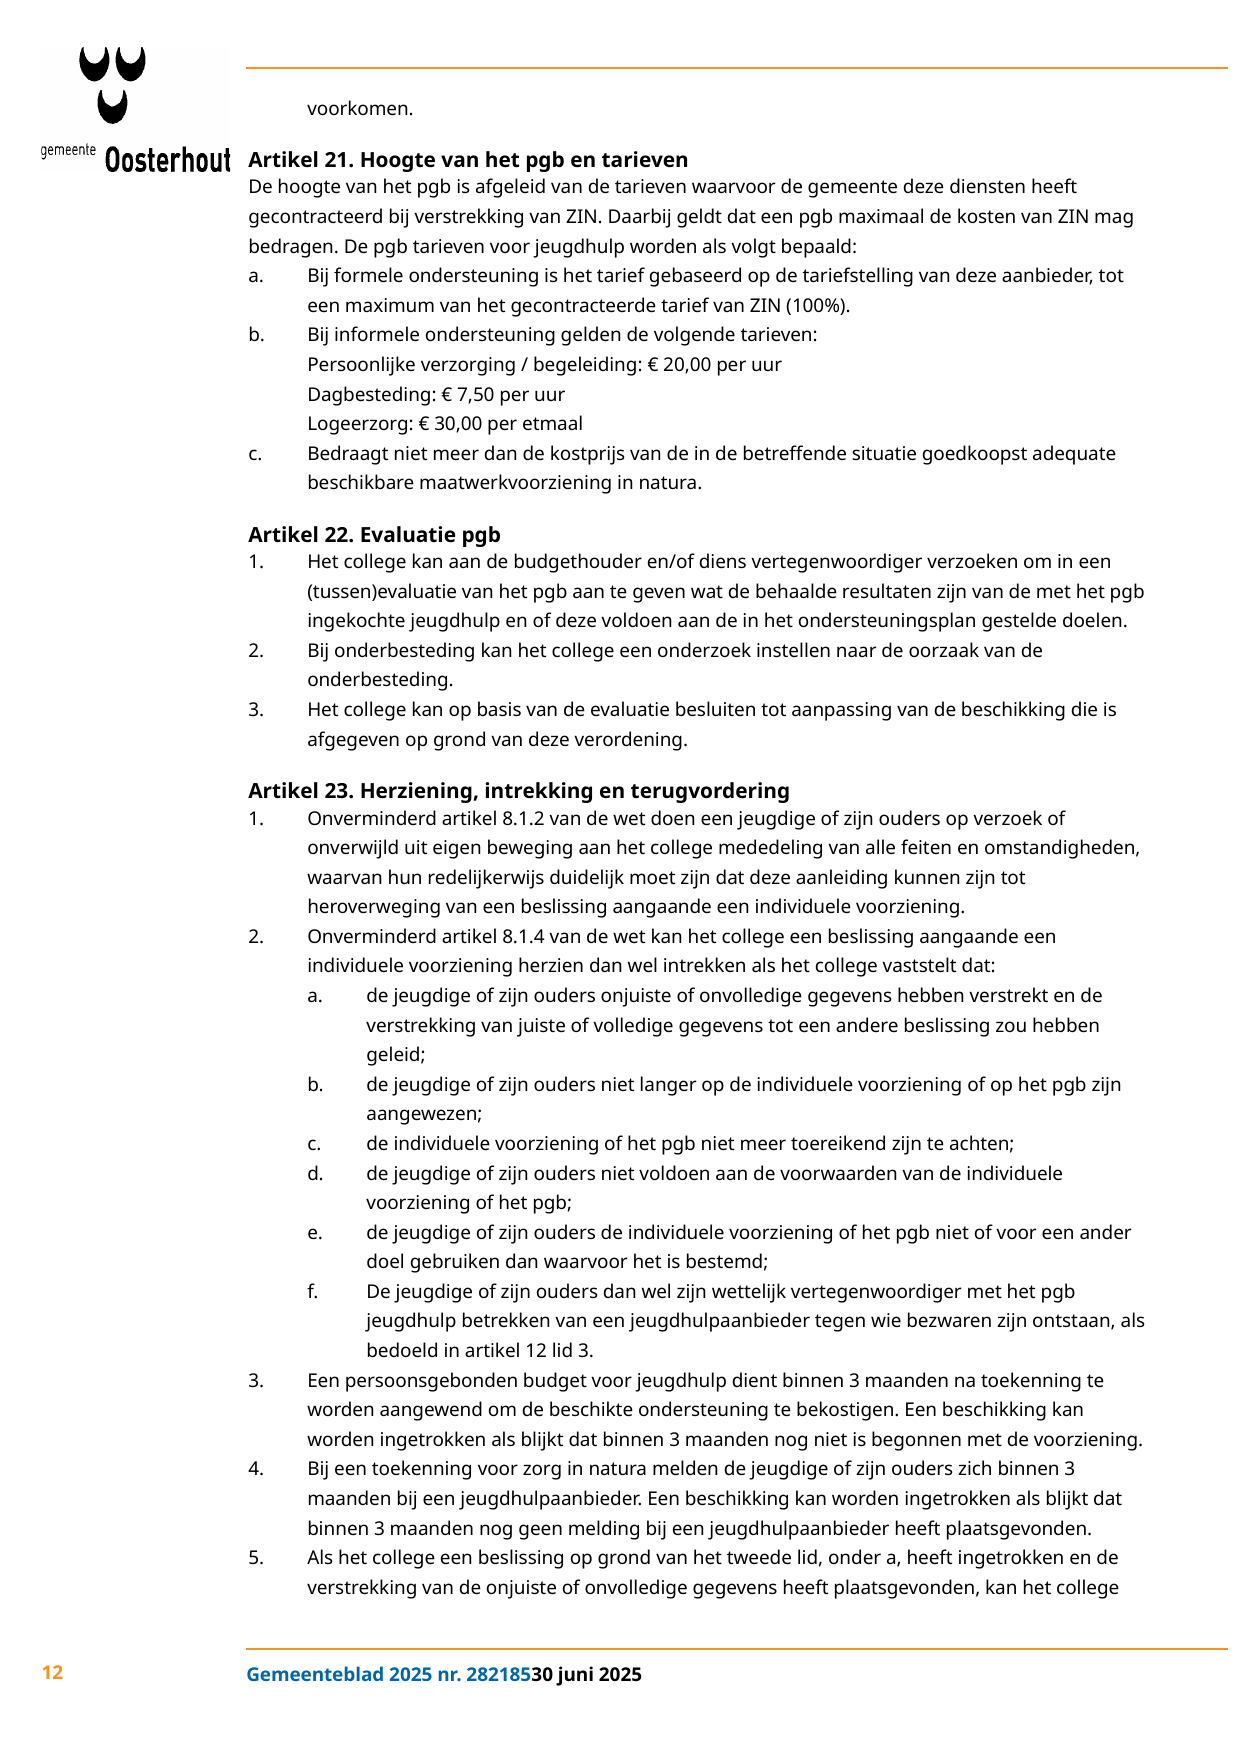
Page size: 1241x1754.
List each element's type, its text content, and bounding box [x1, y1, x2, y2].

list Het college kan op basis van de evaluatie besluiten tot aanpassing van de beschikking die is afgegeven op grond van deze verordening. [248, 696, 1152, 752]
list voorkomen. [248, 95, 1152, 121]
list Logeerzorg: € 30,00 per etmaal [248, 410, 1152, 436]
list Als het college een beslissing op grond van het tweede lid, onder a, heeft ingetrokken en de verstrekking van de onjuiste of onvolledige gegevens heeft plaatsgevonden, kan het college [248, 1544, 1152, 1599]
list Bij informele ondersteuning gelden de volgende tarieven: [248, 322, 1152, 347]
list Bij formele ondersteuning is het tarief gebaseerd op de tariefstelling van deze aanbieder, tot een maximum van het gecontracteerde tarief van ZIN (100%). [248, 262, 1152, 318]
list de jeugdige of zijn ouders de individuele voorziening of het pgb niet of voor een ander doel gebruiken dan waarvoor het is bestemd; [307, 1219, 1152, 1274]
list de jeugdige of zijn ouders onjuiste of onvolledige gegevens hebben verstrekt en de verstrekking van juiste of volledige gegevens tot een andere beslissing zou hebben geleid; [307, 982, 1152, 1067]
list De jeugdige of zijn ouders dan wel zijn wettelijk vertegenwoordiger met het pgb jeugdhulp betrekken van een jeugdhulpaanbieder tegen wie bezwaren zijn ontstaan, als bedoeld in artikel 12 lid 3. [307, 1278, 1152, 1363]
list de individuele voorziening of het pgb niet meer toereikend zijn te achten; [307, 1130, 1152, 1156]
list de jeugdige of zijn ouders niet voldoen aan de voorwaarden van de individuele voorziening of het pgb; [307, 1160, 1152, 1215]
list Een persoonsgebonden budget voor jeugdhulp dient binnen 3 maanden na toekenning te worden aangewend om de beschikte ondersteuning te bekostigen. Een beschikking kan worden ingetrokken als blijkt dat binnen 3 maanden nog niet is begonnen met de voorziening. [248, 1367, 1152, 1452]
list Bij een toekenning voor zorg in natura melden de jeugdige of zijn ouders zich binnen 3 maanden bij een jeugdhulpaanbieder. Een beschikking kan worden ingetrokken als blijkt dat binnen 3 maanden nog geen melding bij een jeugdhulpaanbieder heeft plaatsgevonden. [248, 1456, 1152, 1540]
list Bedraagt niet meer dan de kostprijs van de in de betreffende situatie goedkoopst adequate beschikbare maatwerkvoorziening in natura. [248, 440, 1152, 495]
list Bij onderbesteding kan het college een onderzoek instellen naar de oorzaak van de onderbesteding. [248, 637, 1152, 692]
list Persoonlijke verzorging / begeleiding: € 20,00 per uur [248, 351, 1152, 377]
list de jeugdige of zijn ouders niet langer op de individuele voorziening of op het pgb zijn aangewezen; [307, 1071, 1152, 1126]
picture [41, 47, 231, 172]
text Artikel 23. Herziening, intrekking en terugvordering [248, 776, 1152, 805]
list Het college kan aan de budgethouder en/of diens vertegenwoordiger verzoeken om in een (tussen)evaluatie van het pgb aan te geven wat de behaalde resultaten zijn van de met het pgb ingekochte jeugdhulp en of deze voldoen aan de in het ondersteuningsplan gestelde doelen. [248, 548, 1152, 633]
text Artikel 21. Hoogte van het pgb en tarieven [248, 145, 1152, 174]
list Onverminderd artikel 8.1.4 van de wet kan het college een beslissing aangaande een individuele voorziening herzien dan wel intrekken als het college vaststelt dat: [248, 923, 1152, 978]
list Dagbesteding: € 7,50 per uur [248, 381, 1152, 406]
text De hoogte van het pgb is afgeleid van de tarieven waarvoor de gemeente deze diensten heeft gecontracteerd bij verstrekking van ZIN. Daarbij geldt dat een pgb maximaal de kosten van ZIN mag bedragen. De pgb tarieven voor jeugdhulp worden als volgt bepaald: [248, 174, 1152, 258]
list Onverminderd artikel 8.1.2 van de wet doen een jeugdige of zijn ouders op verzoek of onverwijld uit eigen beweging aan het college mededeling van alle feiten en omstandigheden, waarvan hun redelijkerwijs duidelijk moet zijn dat deze aanleiding kunnen zijn tot heroverweging van een beslissing aangaande een individuele voorziening. [248, 805, 1152, 919]
text Artikel 22. Evaluatie pgb [248, 520, 1152, 548]
